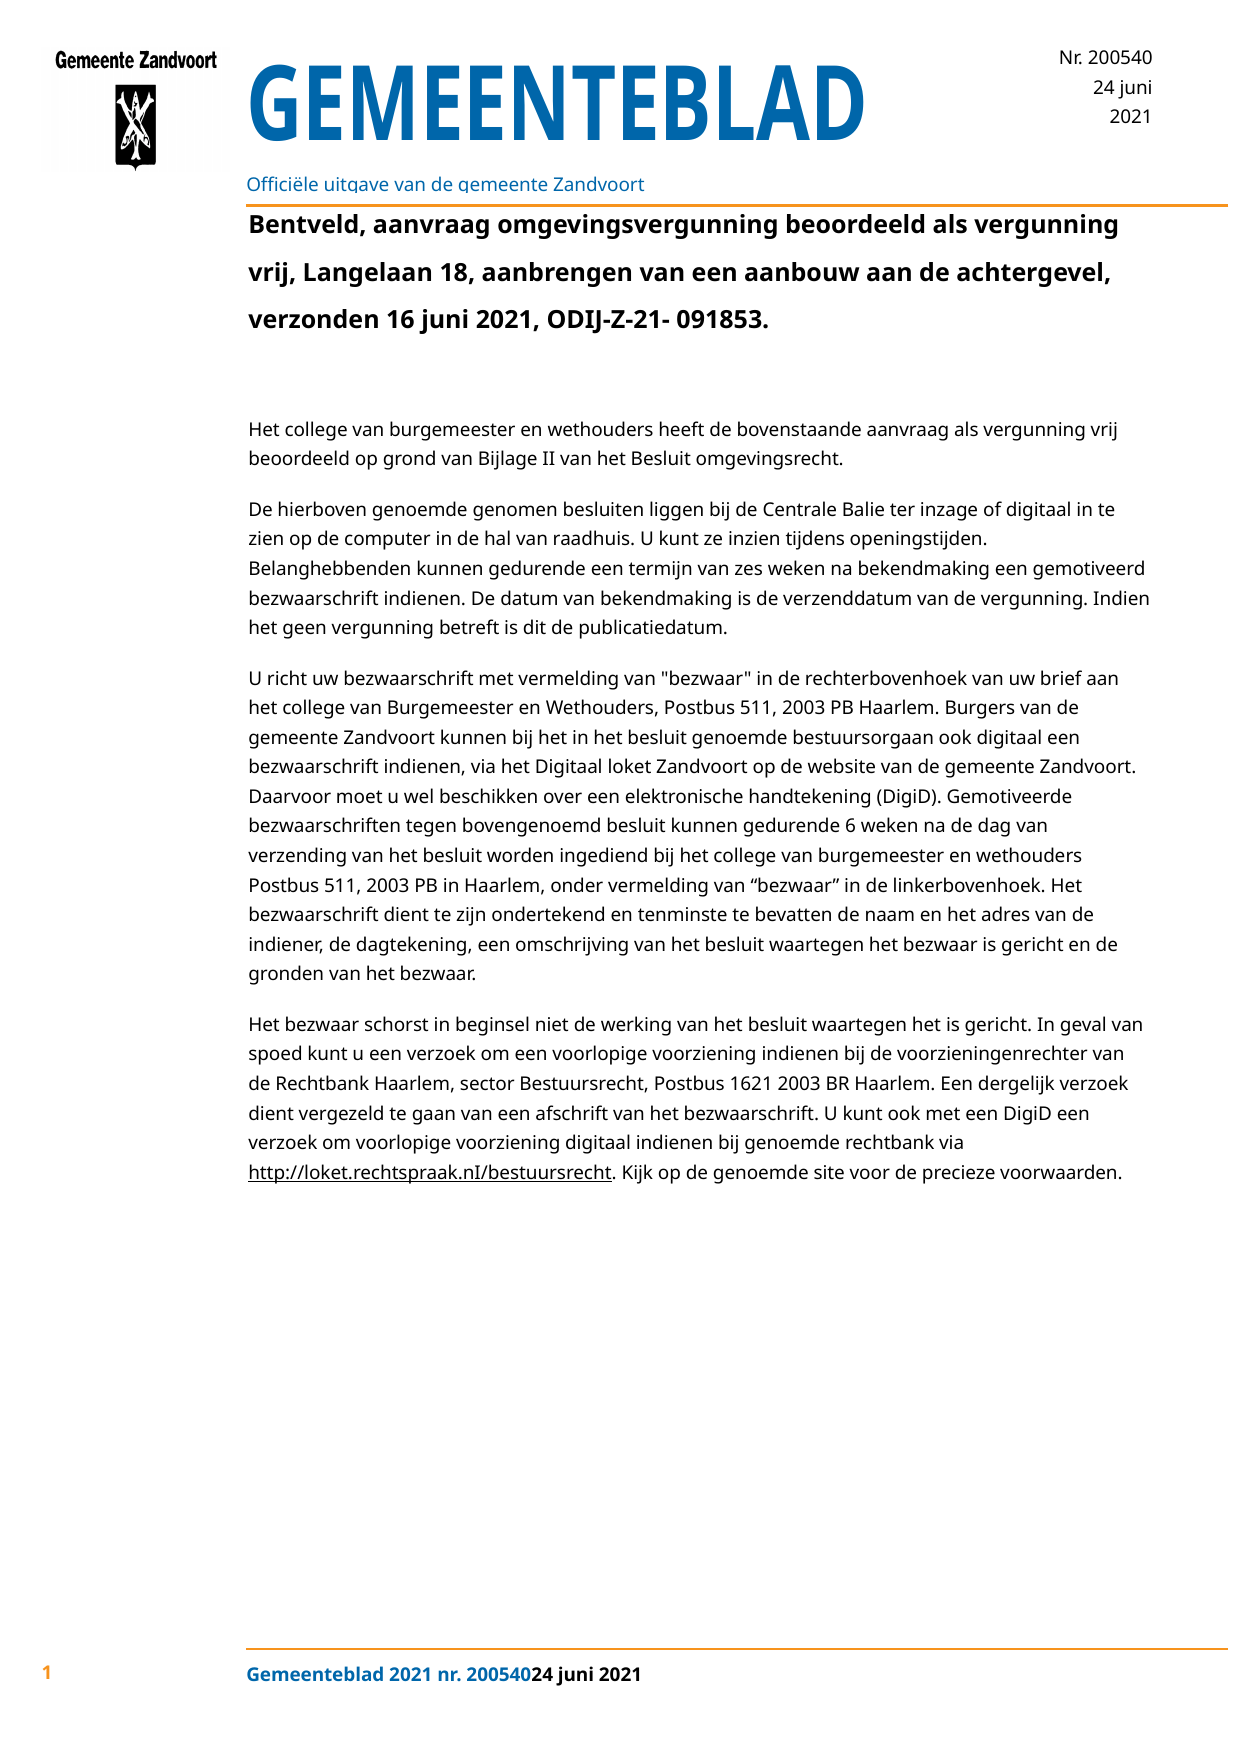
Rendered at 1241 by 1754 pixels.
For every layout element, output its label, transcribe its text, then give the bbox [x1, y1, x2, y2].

text Bentveld, aanvraag omgevingsvergunning beoordeeld als vergunning vrij, Langelaan 18, aanbrengen van een aanbouw aan de achtergevel, verzonden 16 juni 2021, ODIJ-Z-21- 091853. [248, 207, 1152, 336]
text Het bezwaar schorst in beginsel niet de werking van het besluit waartegen het is gericht. In geval van spoed kunt u een verzoek om een voorlopige voorziening indienen bij de voorzieningenrechter van de Rechtbank Haarlem, sector Bestuursrecht, Postbus 1621 2003 BR Haarlem. Een dergelijk verzoek dient vergezeld te gaan van een afschrift van het bezwaarschrift. U kunt ook met een DigiD een verzoek om voorlopige voorziening digitaal indienen bij genoemde rechtbank via http://loket.rechtspraak.nI/bestuursrecht. Kijk op de genoemde site voor de precieze voorwaarden. [248, 1011, 1152, 1184]
text De hierboven genoemde genomen besluiten liggen bij de Centrale Balie ter inzage of digitaal in te zien op de computer in de hal van raadhuis. U kunt ze inzien tijdens openingstijden. Belanghebbenden kunnen gedurende een termijn van zes weken na bekendmaking een gemotiveerd bezwaarschrift indienen. De datum van bekendmaking is de verzenddatum van de vergunning. Indien het geen vergunning betreft is dit de publicatiedatum. [248, 496, 1152, 640]
picture [41, 47, 231, 172]
text U richt uw bezwaarschrift met vermelding van "bezwaar" in de rechterbovenhoek van uw brief aan het college van Burgemeester en Wethouders, Postbus 511, 2003 PB Haarlem. Burgers van de gemeente Zandvoort kunnen bij het in het besluit genoemde bestuursorgaan ook digitaal een bezwaarschrift indienen, via het Digitaal loket Zandvoort op de website van de gemeente Zandvoort. Daarvoor moet u wel beschikken over een elektronische handtekening (DigiD). Gemotiveerde bezwaarschriften tegen bovengenoemd besluit kunnen gedurende 6 weken na de dag van verzending van het besluit worden ingediend bij het college van burgemeester en wethouders Postbus 511, 2003 PB in Haarlem, onder vermelding van “bezwaar” in de linkerbovenhoek. Het bezwaarschrift dient te zijn ondertekend en tenminste te bevatten de naam en het adres van de indiener, de dagtekening, een omschrijving van het besluit waartegen het bezwaar is gericht en de gronden van het bezwaar. [248, 665, 1152, 986]
text Het college van burgemeester en wethouders heeft de bovenstaande aanvraag als vergunning vrij beoordeeld op grond van Bijlage II van het Besluit omgevingsrecht. [248, 416, 1152, 471]
